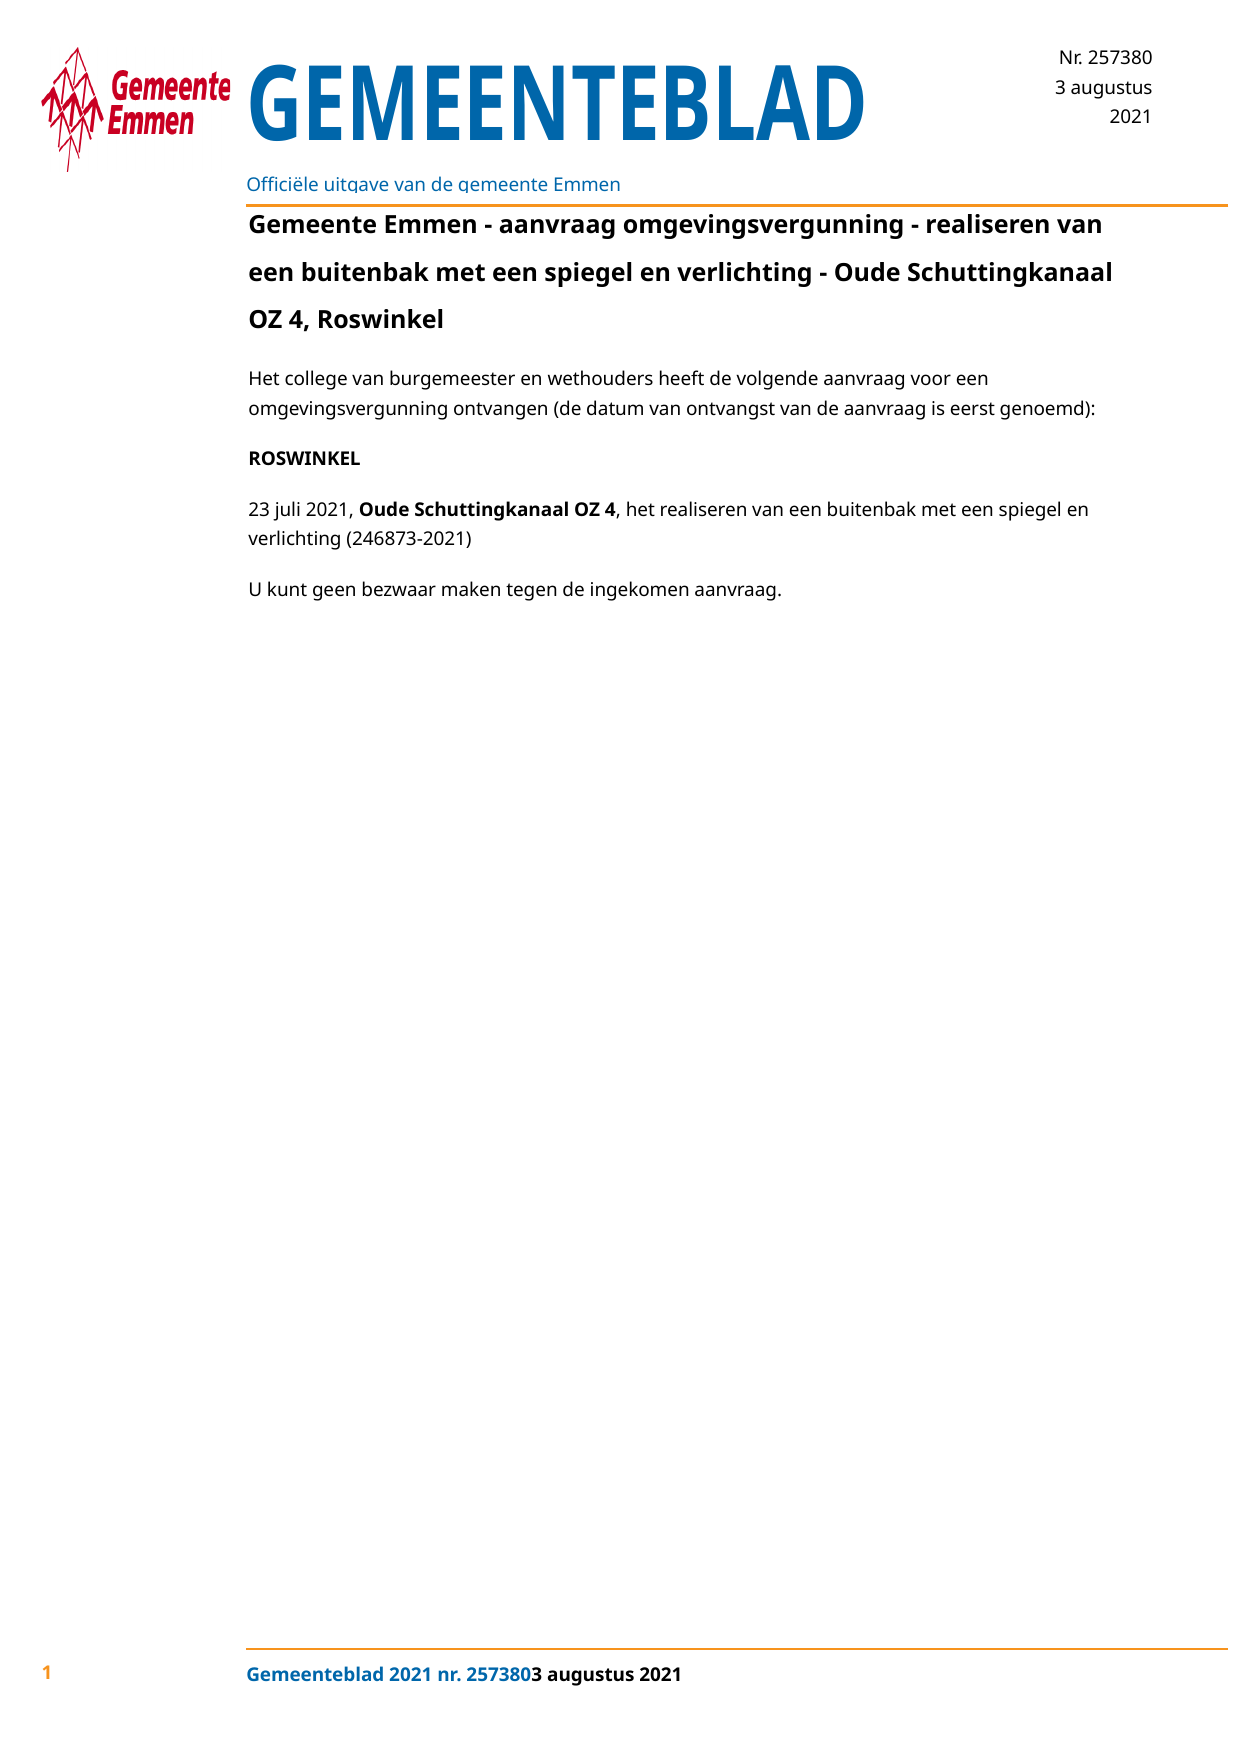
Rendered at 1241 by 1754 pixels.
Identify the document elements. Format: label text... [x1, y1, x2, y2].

text ROSWINKEL [248, 446, 1152, 471]
text 23 juli 2021, Oude Schuttingkanaal OZ 4, het realiseren van een buitenbak met een spiegel en verlichting (246873-2021) [248, 496, 1152, 551]
text Het college van burgemeester en wethouders heeft de volgende aanvraag voor een omgevingsvergunning ontvangen (de datum van ontvangst van de aanvraag is eerst genoemd): [248, 366, 1152, 421]
picture [41, 47, 231, 172]
text Gemeente Emmen - aanvraag omgevingsvergunning - realiseren van een buitenbak met een spiegel en verlichting - Oude Schuttingkanaal OZ 4, Roswinkel [248, 207, 1152, 336]
text U kunt geen bezwaar maken tegen de ingekomen aanvraag. [248, 576, 1152, 602]
